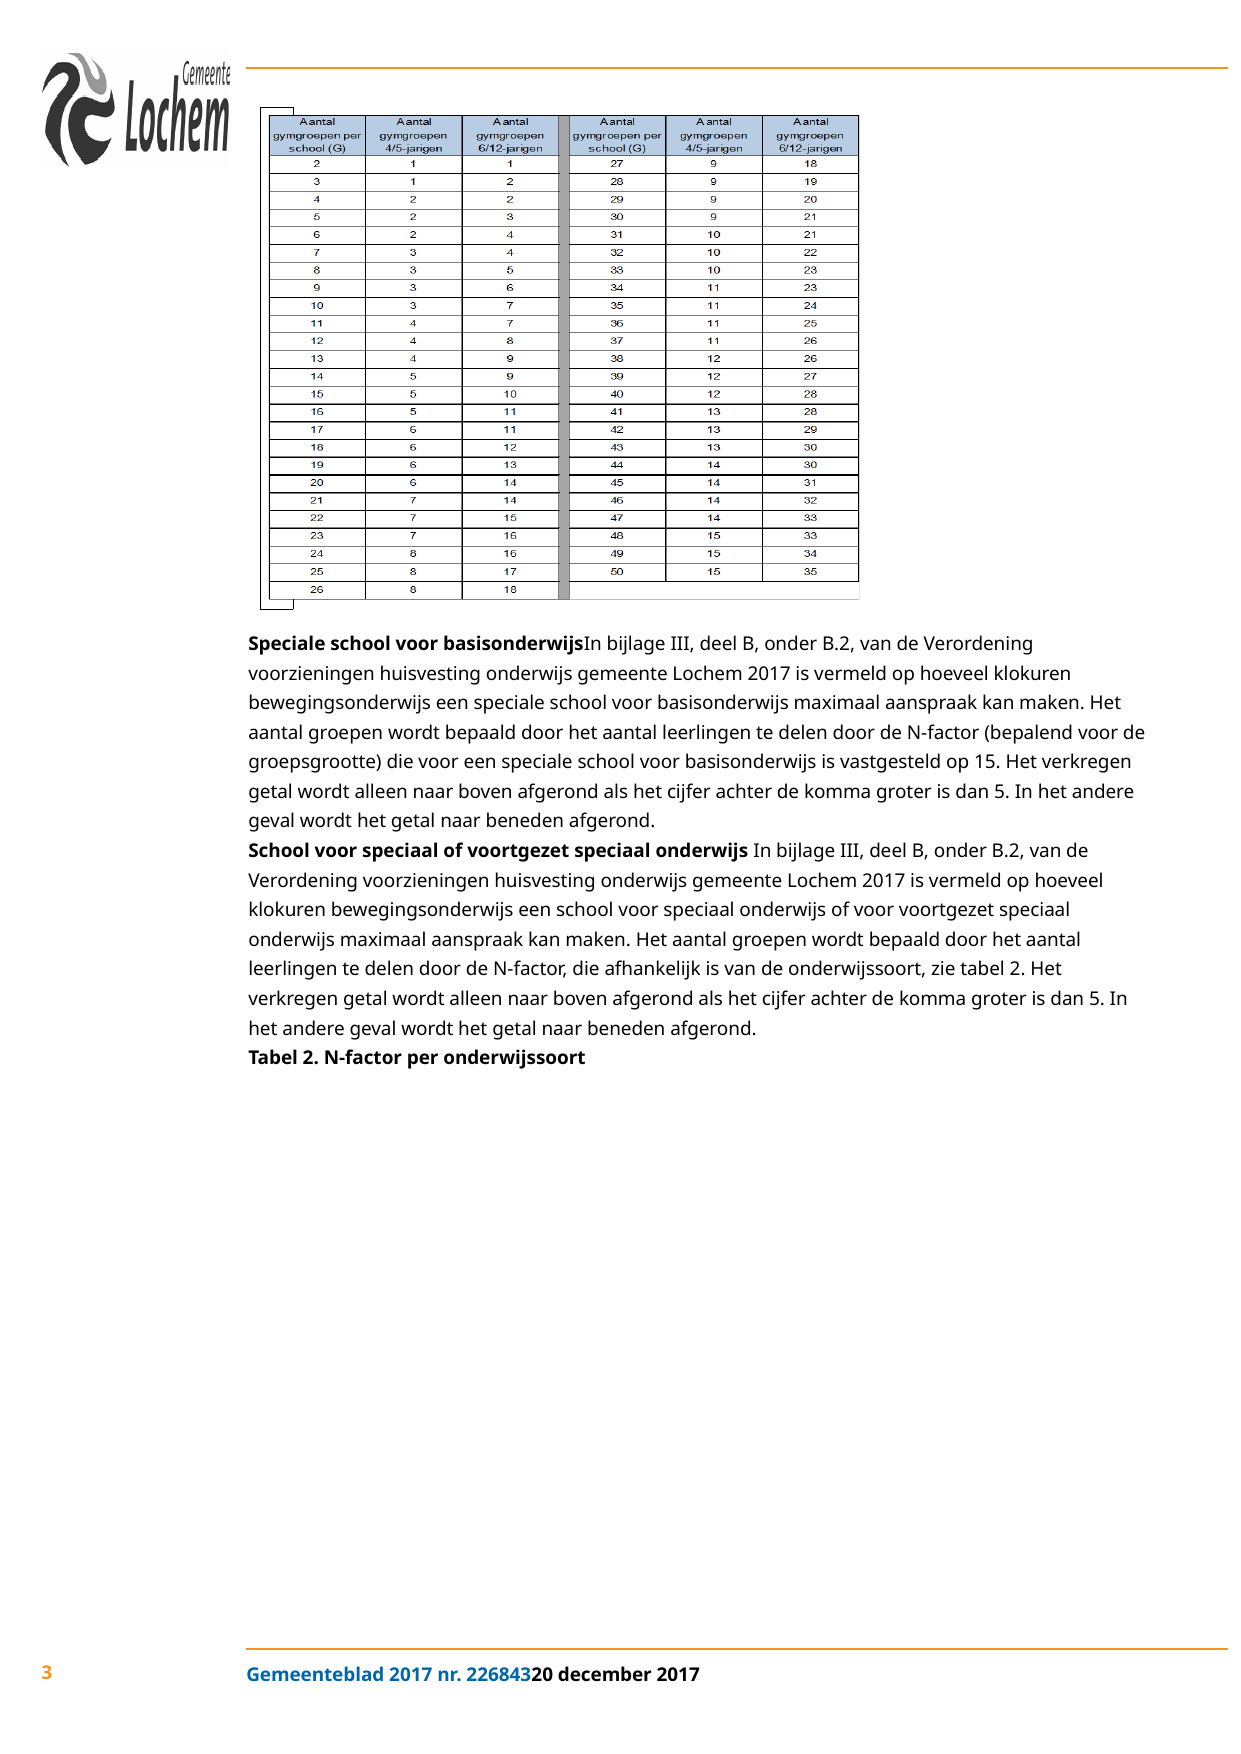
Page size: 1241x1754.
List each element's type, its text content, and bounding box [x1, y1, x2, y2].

text Tabel 2. N-factor per onderwijssoort [248, 1044, 1152, 1070]
picture [268, 115, 860, 600]
picture [41, 47, 231, 172]
text School voor speciaal of voortgezet speciaal onderwijs In bijlage III, deel B, onder B.2, van de Verordening voorzieningen huisvesting onderwijs gemeente Lochem 2017 is vermeld op hoeveel klokuren bewegingsonderwijs een school voor speciaal onderwijs of voor voortgezet speciaal onderwijs maximaal aanspraak kan maken. Het aantal groepen wordt bepaald door het aantal leerlingen te delen door de N-factor, die afhankelijk is van de onderwijssoort, zie tabel 2. Het verkregen getal wordt alleen naar boven afgerond als het cijfer achter de komma groter is dan 5. In het andere geval wordt het getal naar beneden afgerond. [248, 837, 1152, 1041]
text Speciale school voor basisonderwijsIn bijlage III, deel B, onder B.2, van de Verordening voorzieningen huisvesting onderwijs gemeente Lochem 2017 is vermeld op hoeveel klokuren bewegingsonderwijs een speciale school voor basisonderwijs maximaal aanspraak kan maken. Het aantal groepen wordt bepaald door het aantal leerlingen te delen door de N-factor (bepalend voor de groepsgrootte) die voor een speciale school voor basisonderwijs is vastgesteld op 15. Het verkregen getal wordt alleen naar boven afgerond als het cijfer achter de komma groter is dan 5. In het andere geval wordt het getal naar beneden afgerond. [248, 630, 1152, 833]
